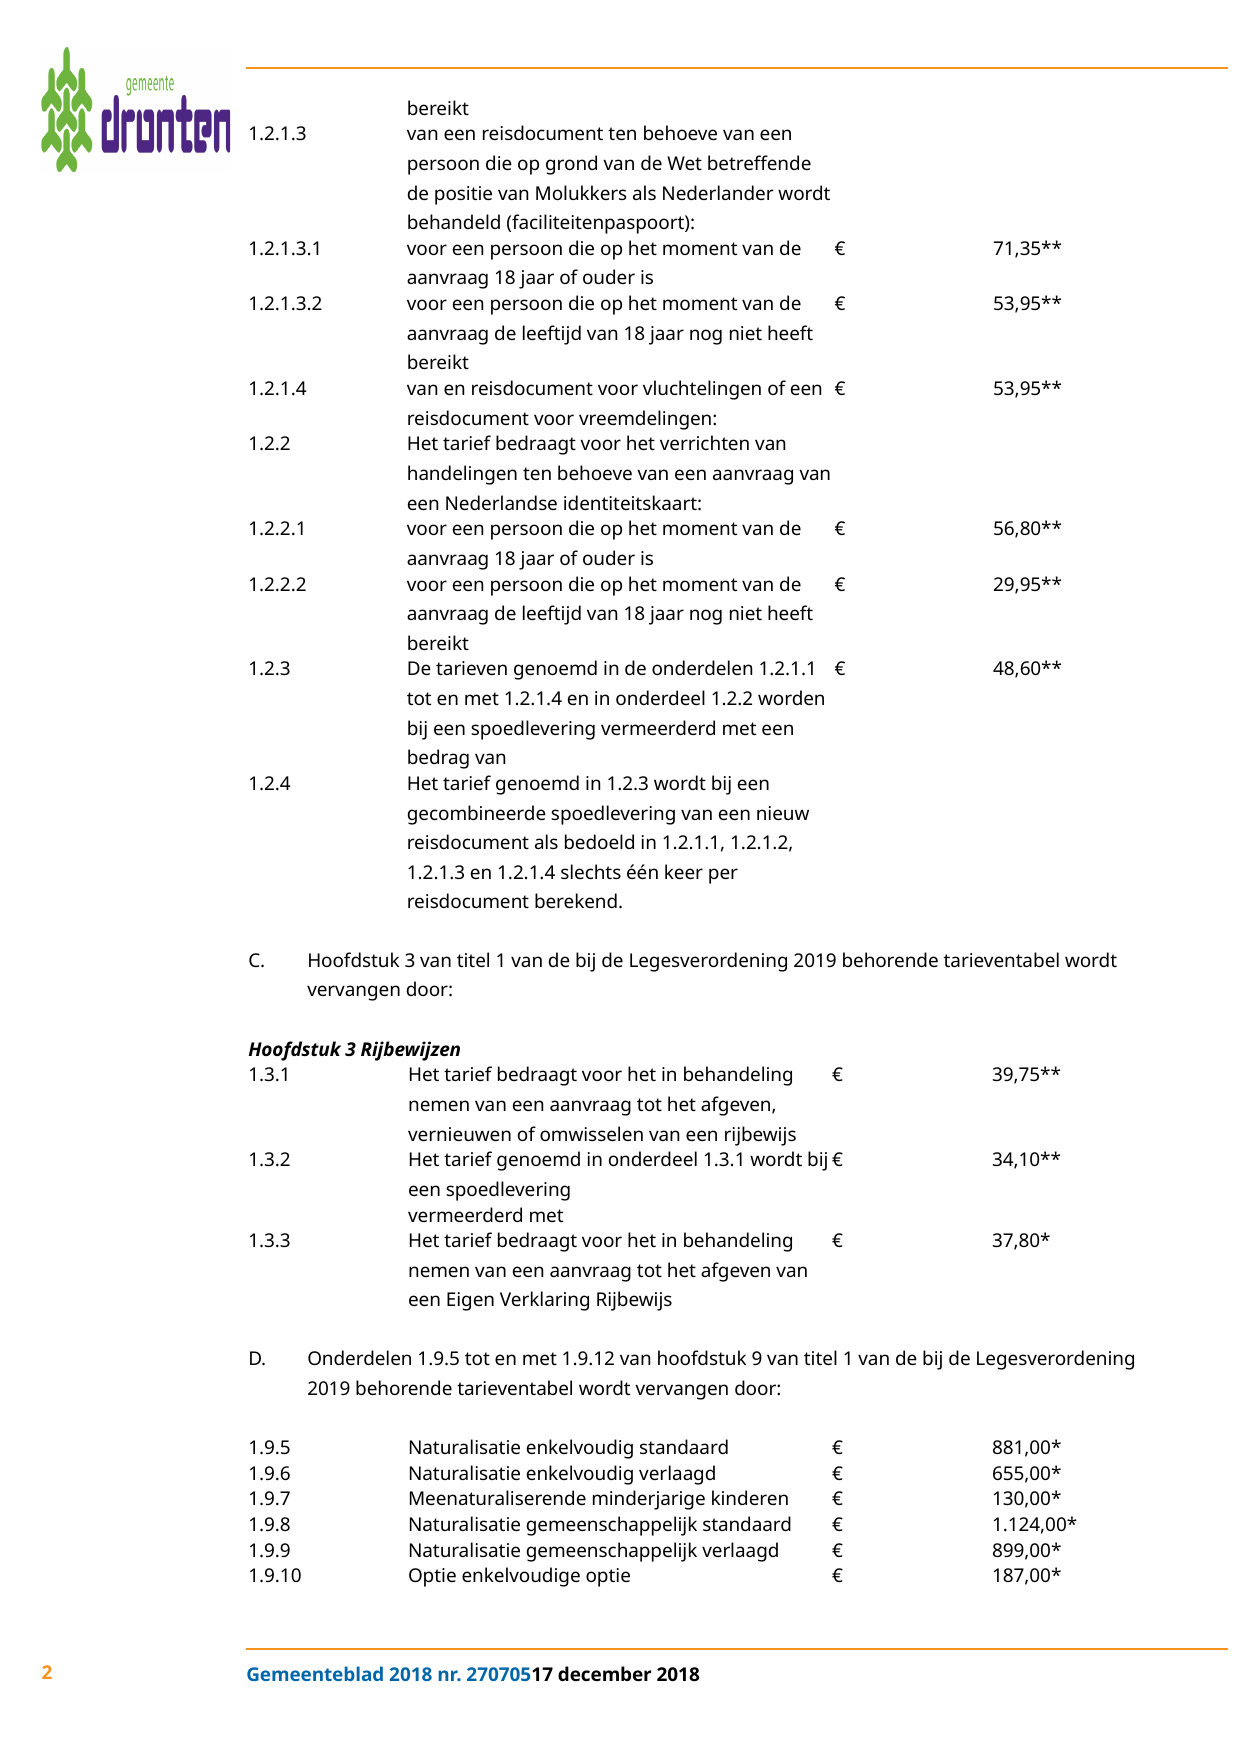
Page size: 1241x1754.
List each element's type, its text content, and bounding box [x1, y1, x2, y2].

table_cell voor een persoon die op het moment van de aanvraag 18 jaar of ouder is [407, 235, 834, 290]
table_cell 48,60** [993, 656, 1152, 770]
table_cell 1.2.2.1 [248, 515, 407, 571]
table_cell 1.2.1.3 [248, 121, 407, 235]
table_cell [834, 121, 993, 235]
table_header 1.9.5 [248, 1434, 408, 1460]
table_cell [834, 431, 993, 515]
table_cell [993, 121, 1152, 235]
table_cell Naturalisatie gemeenschappelijk standaard [408, 1511, 832, 1537]
table_cell Meenaturaliserende minderjarige kinderen [408, 1486, 832, 1511]
table_cell Het tarief genoemd in onderdeel 1.3.1 wordt bij een spoedlevering [408, 1146, 832, 1202]
table_cell 1.9.6 [248, 1460, 408, 1486]
table_cell 1.9.9 [248, 1537, 408, 1563]
table_header Hoofdstuk 3 Rijbewijzen [248, 1036, 1152, 1062]
table_cell bereikt [407, 95, 834, 121]
table_cell [832, 1202, 992, 1227]
table_cell Het tarief genoemd in 1.2.3 wordt bij een gecombineerde spoedlevering van een nieuw reisdocument als bedoeld in 1.2.1.1, 1.2.1.2, 1.2.1.3 en 1.2.1.4 slechts één keer per reisdocument berekend. [407, 770, 834, 914]
table_cell 53,95** [993, 290, 1152, 375]
table_header € [832, 1434, 992, 1460]
table_cell van een reisdocument ten behoeve van een persoon die op grond van de Wet betreffende de positie van Molukkers als Nederlander wordt behandeld (faciliteitenpaspoort): [407, 121, 834, 235]
table_cell 1.2.1.3.2 [248, 290, 407, 375]
table_cell [834, 770, 993, 914]
table_cell 1.2.2.2 [248, 571, 407, 656]
table_cell 1.3.1 [248, 1062, 408, 1146]
table_cell 56,80** [993, 515, 1152, 571]
table_cell 1.9.10 [248, 1563, 408, 1588]
table_cell voor een persoon die op het moment van de aanvraag de leeftijd van 18 jaar nog niet heeft bereikt [407, 571, 834, 656]
table_cell Het tarief bedraagt voor het verrichten van handelingen ten behoeve van een aanvraag van een Nederlandse identiteitskaart: [407, 431, 834, 515]
table_cell Optie enkelvoudige optie [408, 1563, 832, 1588]
table_cell 1.2.1.3.1 [248, 235, 407, 290]
table_cell 1.3.3 [248, 1228, 408, 1312]
table_cell 53,95** [993, 375, 1152, 431]
table_cell voor een persoon die op het moment van de aanvraag 18 jaar of ouder is [407, 515, 834, 571]
table_cell 655,00* [992, 1460, 1152, 1486]
table_cell 1.2.4 [248, 770, 407, 914]
table_cell 1.2.3 [248, 656, 407, 770]
table_cell De tarieven genoemd in de onderdelen 1.2.1.1 tot en met 1.2.1.4 en in onderdeel 1.2.2 worden bij een spoedlevering vermeerderd met een bedrag van [407, 656, 834, 770]
table_cell 1.9.7 [248, 1486, 408, 1511]
table_cell € [832, 1460, 992, 1486]
table_cell 71,35** [993, 235, 1152, 290]
table_cell 37,80* [992, 1228, 1152, 1312]
table_header 881,00* [992, 1434, 1152, 1460]
table_cell € [834, 235, 993, 290]
table_cell 1.3.2 [248, 1146, 408, 1202]
table_cell [993, 770, 1152, 914]
table_cell € [832, 1146, 992, 1202]
table_header Naturalisatie enkelvoudig standaard [408, 1434, 832, 1460]
table_cell € [832, 1511, 992, 1537]
table_cell € [832, 1228, 992, 1312]
table_cell € [832, 1537, 992, 1563]
table_cell 29,95** [993, 571, 1152, 656]
table_cell € [832, 1486, 992, 1511]
table_cell [834, 95, 993, 121]
picture [41, 47, 231, 172]
table_cell 1.124,00* [992, 1511, 1152, 1537]
table_cell € [832, 1062, 992, 1146]
table_cell € [834, 515, 993, 571]
table_cell vermeerderd met [408, 1202, 832, 1227]
table_cell € [834, 656, 993, 770]
table_cell 899,00* [992, 1537, 1152, 1563]
table_cell 39,75** [992, 1062, 1152, 1146]
table_cell 1.2.2 [248, 431, 407, 515]
table_cell 1.2.1.4 [248, 375, 407, 431]
table_cell [993, 431, 1152, 515]
list Onderdelen 1.9.5 tot en met 1.9.12 van hoofdstuk 9 van titel 1 van de bij de Legesverordening 2019 behorende tarieventabel wordt vervangen door: [248, 1345, 1152, 1401]
table_cell € [834, 571, 993, 656]
table_cell Naturalisatie gemeenschappelijk verlaagd [408, 1537, 832, 1563]
table_cell [992, 1202, 1152, 1227]
table_cell € [832, 1563, 992, 1588]
table_cell 34,10** [992, 1146, 1152, 1202]
table_cell Naturalisatie enkelvoudig verlaagd [408, 1460, 832, 1486]
table_cell € [834, 375, 993, 431]
table_cell voor een persoon die op het moment van de aanvraag de leeftijd van 18 jaar nog niet heeft bereikt [407, 290, 834, 375]
table_cell 130,00* [992, 1486, 1152, 1511]
table_cell Het tarief bedraagt voor het in behandeling nemen van een aanvraag tot het afgeven, vernieuwen of omwisselen van een rijbewijs [408, 1062, 832, 1146]
table_cell van en reisdocument voor vluchtelingen of een reisdocument voor vreemdelingen: [407, 375, 834, 431]
table_cell [248, 95, 407, 121]
table_cell [993, 95, 1152, 121]
table_cell Het tarief bedraagt voor het in behandeling nemen van een aanvraag tot het afgeven van een Eigen Verklaring Rijbewijs [408, 1228, 832, 1312]
table_cell [248, 1202, 408, 1227]
table_cell € [834, 290, 993, 375]
list Hoofdstuk 3 van titel 1 van de bij de Legesverordening 2019 behorende tarieventabel wordt vervangen door: [248, 947, 1152, 1002]
table_cell 187,00* [992, 1563, 1152, 1588]
table_cell 1.9.8 [248, 1511, 408, 1537]
